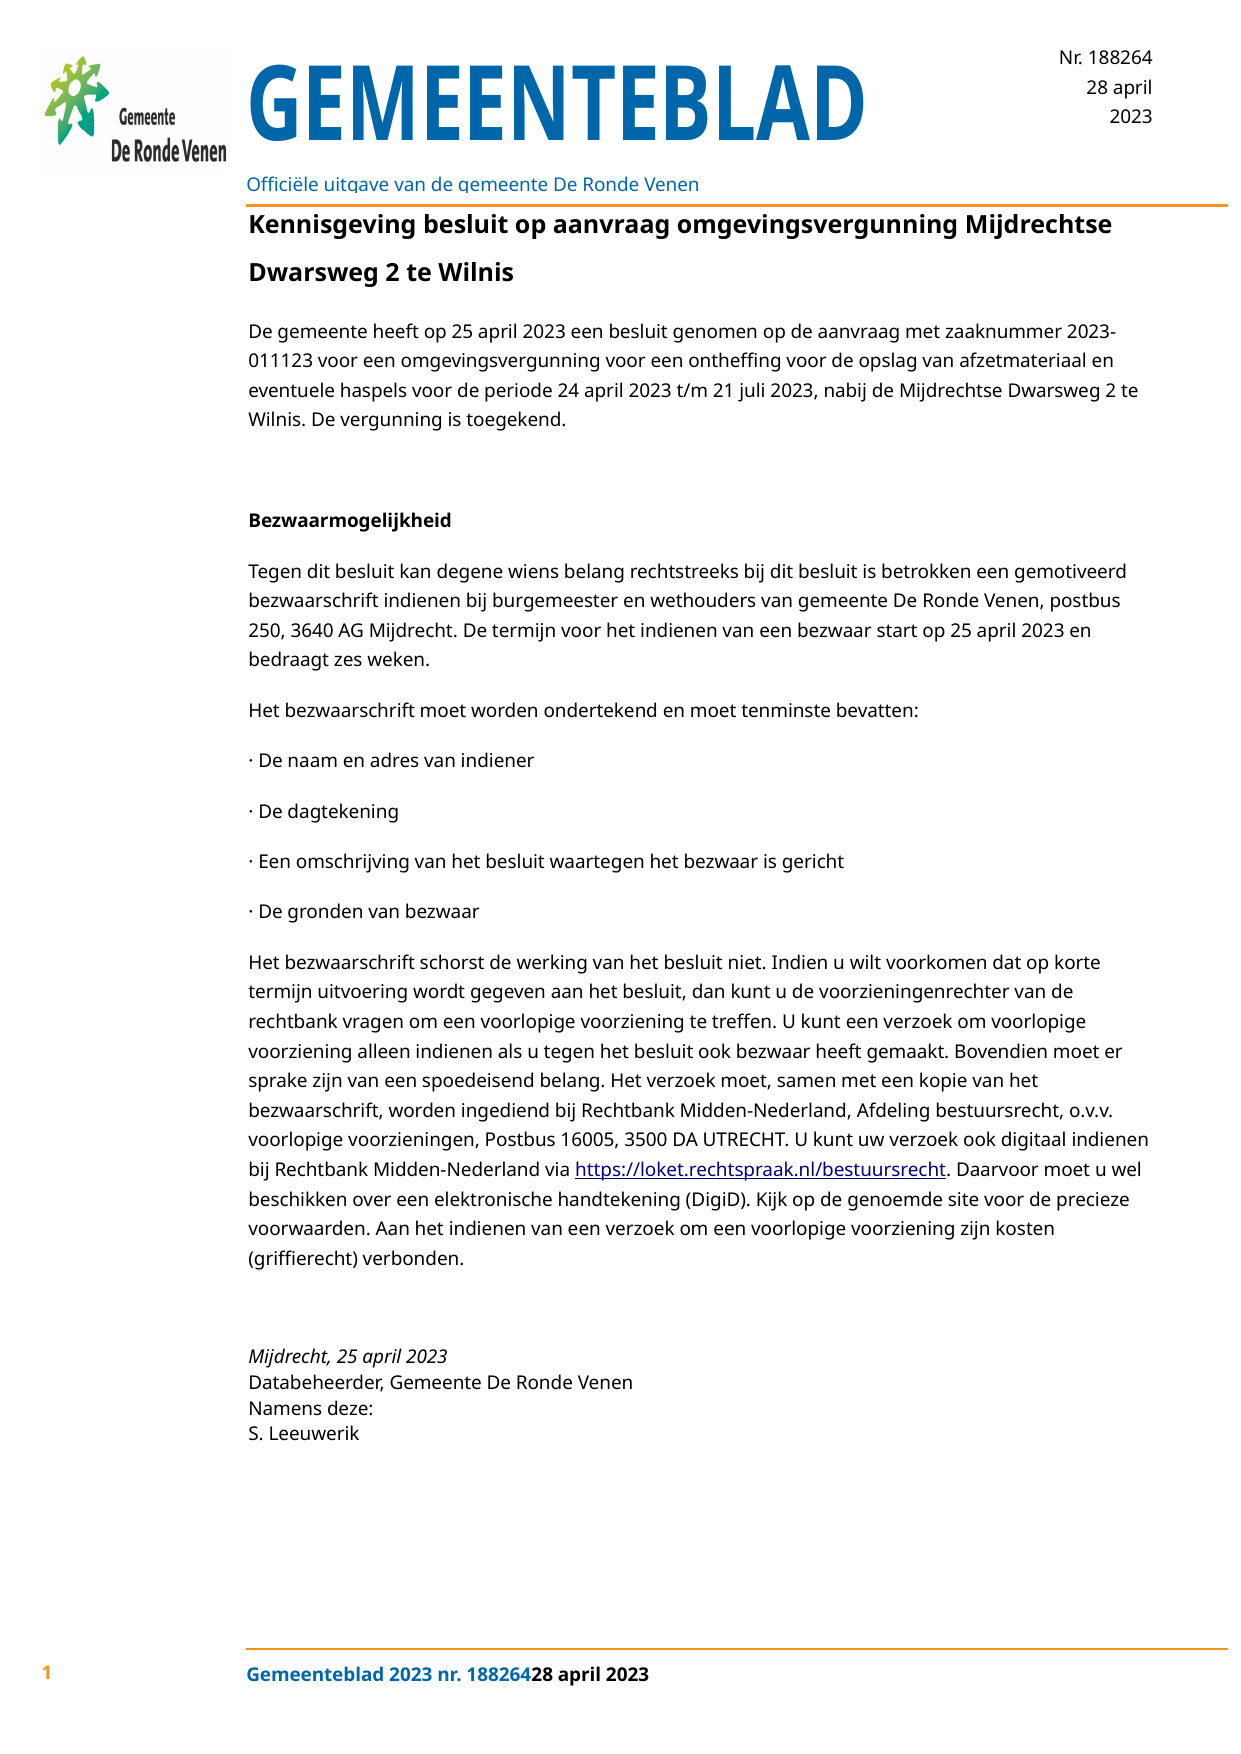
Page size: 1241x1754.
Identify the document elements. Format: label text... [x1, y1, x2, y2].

picture [41, 47, 231, 172]
text Het bezwaarschrift moet worden ondertekend en moet tenminste bevatten: [248, 697, 1152, 723]
text Tegen dit besluit kan degene wiens belang rechtstreeks bij dit besluit is betrokken een gemotiveerd bezwaarschrift indienen bij burgemeester en wethouders van gemeente De Ronde Venen, postbus 250, 3640 AG Mijdrecht. De termijn voor het indienen van een bezwaar start op 25 april 2023 en bedraagt zes weken. [248, 558, 1152, 672]
text De gemeente heeft op 25 april 2023 een besluit genomen op de aanvraag met zaaknummer 2023-011123 voor een omgevingsvergunning voor een ontheffing voor de opslag van afzetmateriaal en eventuele haspels voor de periode 24 april 2023 t/m 21 juli 2023, nabij de Mijdrechtse Dwarsweg 2 te Wilnis. De vergunning is toegekend. [248, 318, 1152, 432]
text Kennisgeving besluit op aanvraag omgevingsvergunning Mijdrechtse Dwarsweg 2 te Wilnis [248, 207, 1152, 288]
text S. Leeuwerik [248, 1420, 1152, 1446]
text Namens deze: [248, 1395, 1152, 1420]
text · De gronden van bezwaar [248, 899, 1152, 924]
text Het bezwaarschrift schorst de werking van het besluit niet. Indien u wilt voorkomen dat op korte termijn uitvoering wordt gegeven aan het besluit, dan kunt u de voorzieningenrechter van de rechtbank vragen om een voorlopige voorziening te treffen. U kunt een verzoek om voorlopige voorziening alleen indienen als u tegen het besluit ook bezwaar heeft gemaakt. Bovendien moet er sprake zijn van een spoedeisend belang. Het verzoek moet, samen met een kopie van het bezwaarschrift, worden ingediend bij Rechtbank Midden-Nederland, Afdeling bestuursrecht, o.v.v. voorlopige voorzieningen, Postbus 16005, 3500 DA UTRECHT. U kunt uw verzoek ook digitaal indienen bij Rechtbank Midden-Nederland via https://loket.rechtspraak.nl/bestuursrecht. Daarvoor moet u wel beschikken over een elektronische handtekening (DigiD). Kijk op de genoemde site voor de precieze voorwaarden. Aan het indienen van een verzoek om een voorlopige voorziening zijn kosten (griffierecht) verbonden. [248, 949, 1152, 1271]
text Bezwaarmogelijkheid [248, 507, 1152, 533]
text · De naam en adres van indiener [248, 747, 1152, 773]
text Mijdrecht, 25 april 2023 [248, 1343, 1152, 1369]
text · Een omschrijving van het besluit waartegen het bezwaar is gericht [248, 848, 1152, 874]
text Databeheerder, Gemeente De Ronde Venen [248, 1369, 1152, 1395]
text · De dagtekening [248, 798, 1152, 824]
